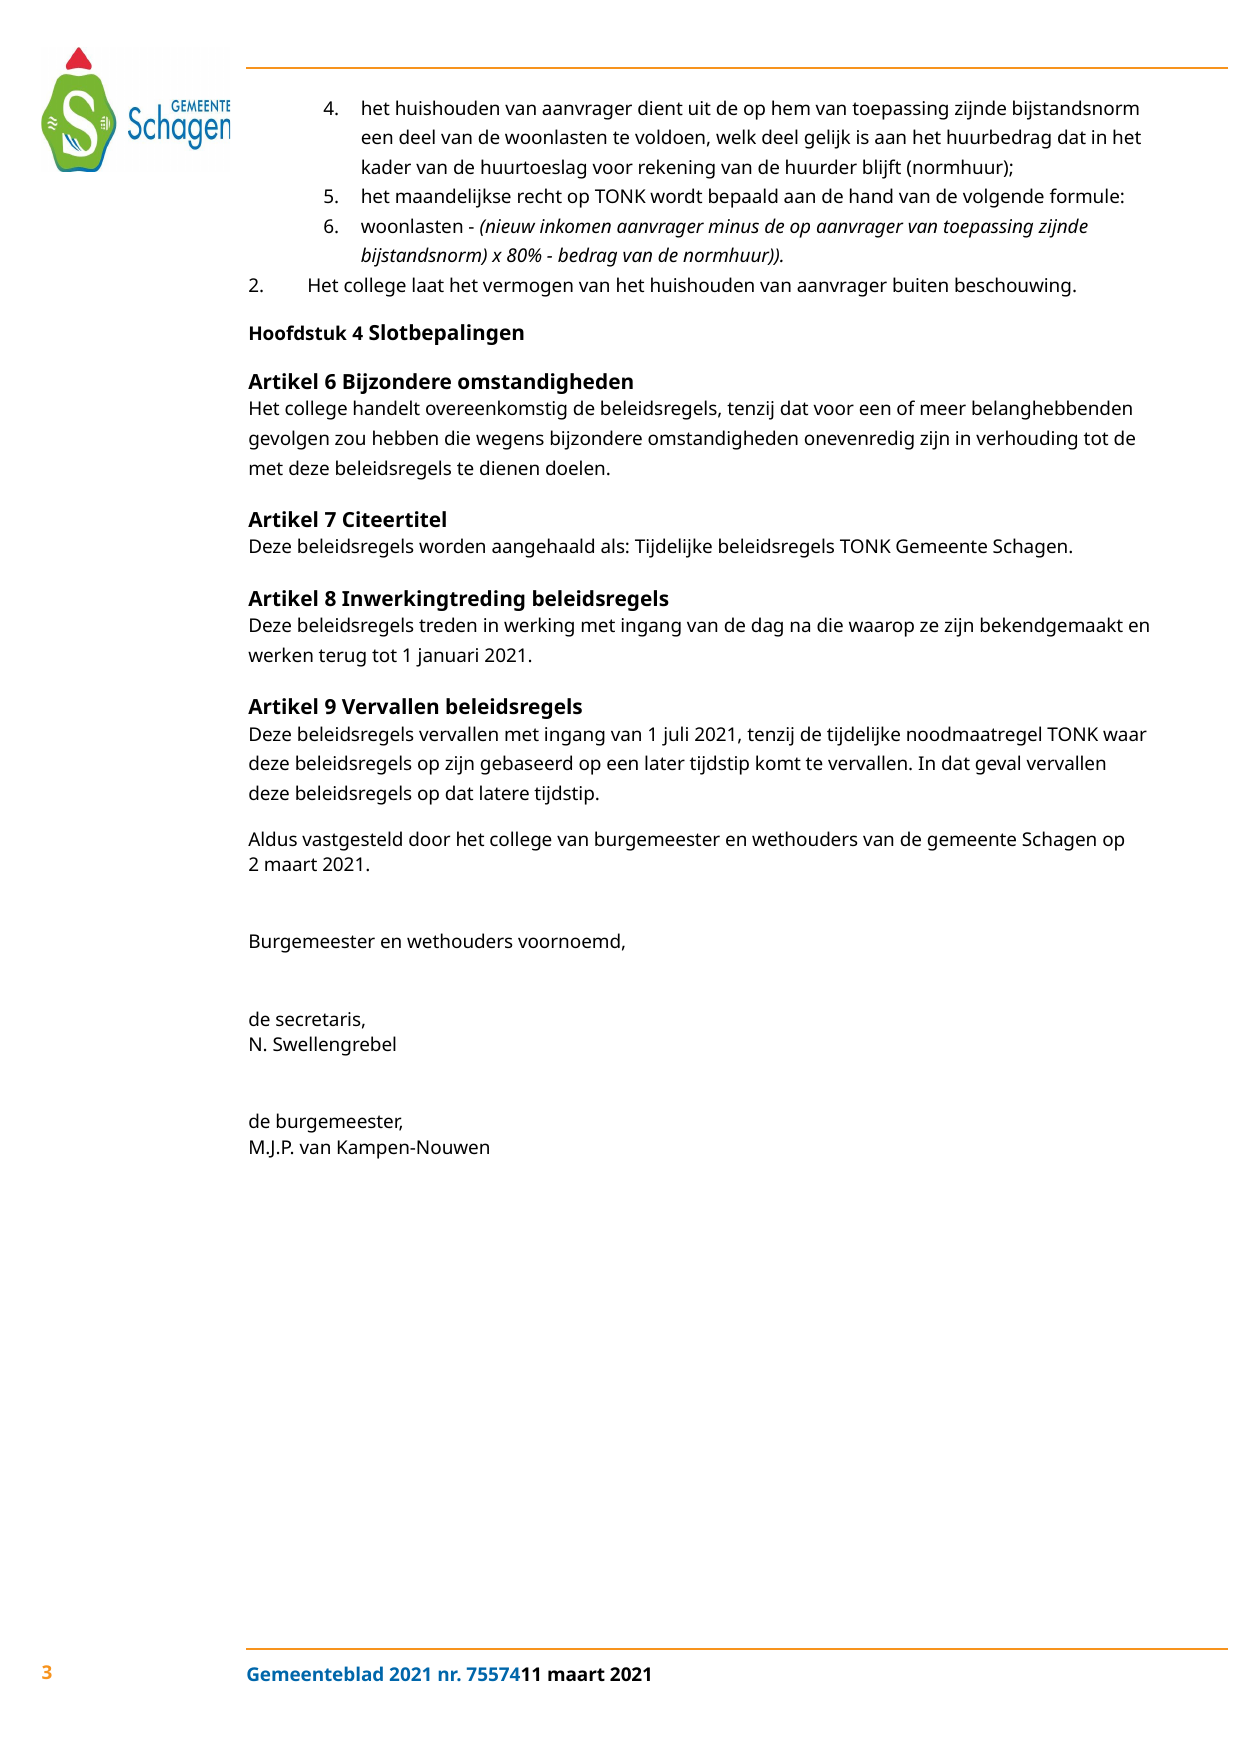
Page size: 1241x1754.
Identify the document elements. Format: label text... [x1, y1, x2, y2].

list het maandelijkse recht op TONK wordt bepaald aan de hand van de volgende formule: [323, 183, 1152, 209]
text Artikel 8 Inwerkingtreding beleidsregels [248, 584, 1152, 612]
text M.J.P. van Kampen-Nouwen [248, 1134, 1152, 1160]
text Burgemeester en wethouders voornoemd, [248, 929, 1152, 954]
picture [41, 47, 231, 172]
list woonlasten - (nieuw inkomen aanvrager minus de op aanvrager van toepassing zijnde bijstandsnorm) x 80% - bedrag van de normhuur)). [323, 213, 1152, 268]
text Artikel 9 Vervallen beleidsregels [248, 692, 1152, 721]
text N. Swellengrebel [248, 1032, 1152, 1057]
text Deze beleidsregels worden aangehaald als: Tijdelijke beleidsregels TONK Gemeente Schagen. [248, 534, 1152, 559]
text Deze beleidsregels treden in werking met ingang van de dag na die waarop ze zijn bekendgemaakt en werken terug tot 1 januari 2021. [248, 612, 1152, 668]
text Aldus vastgesteld door het college van burgemeester en wethouders van de gemeente Schagen op [248, 826, 1152, 851]
text Hoofdstuk 4 Slotbepalingen [248, 318, 1152, 346]
text de burgemeester, [248, 1109, 1152, 1134]
text Het college handelt overeenkomstig de beleidsregels, tenzij dat voor een of meer belanghebbenden gevolgen zou hebben die wegens bijzondere omstandigheden onevenredig zijn in verhouding tot de met deze beleidsregels te dienen doelen. [248, 396, 1152, 481]
text Artikel 7 Citeertitel [248, 505, 1152, 534]
text Deze beleidsregels vervallen met ingang van 1 juli 2021, tenzij de tijdelijke noodmaatregel TONK waar deze beleidsregels op zijn gebaseerd op een later tijdstip komt te vervallen. In dat geval vervallen deze beleidsregels op dat latere tijdstip. [248, 721, 1152, 806]
list Het college laat het vermogen van het huishouden van aanvrager buiten beschouwing. [248, 272, 1152, 298]
text de secretaris, [248, 1006, 1152, 1032]
text 2 maart 2021. [248, 851, 1152, 877]
text Artikel 6 Bijzondere omstandigheden [248, 367, 1152, 396]
list het huishouden van aanvrager dient uit de op hem van toepassing zijnde bijstandsnorm een deel van de woonlasten te voldoen, welk deel gelijk is aan het huurbedrag dat in het kader van de huurtoeslag voor rekening van de huurder blijft (normhuur); [323, 95, 1152, 180]
